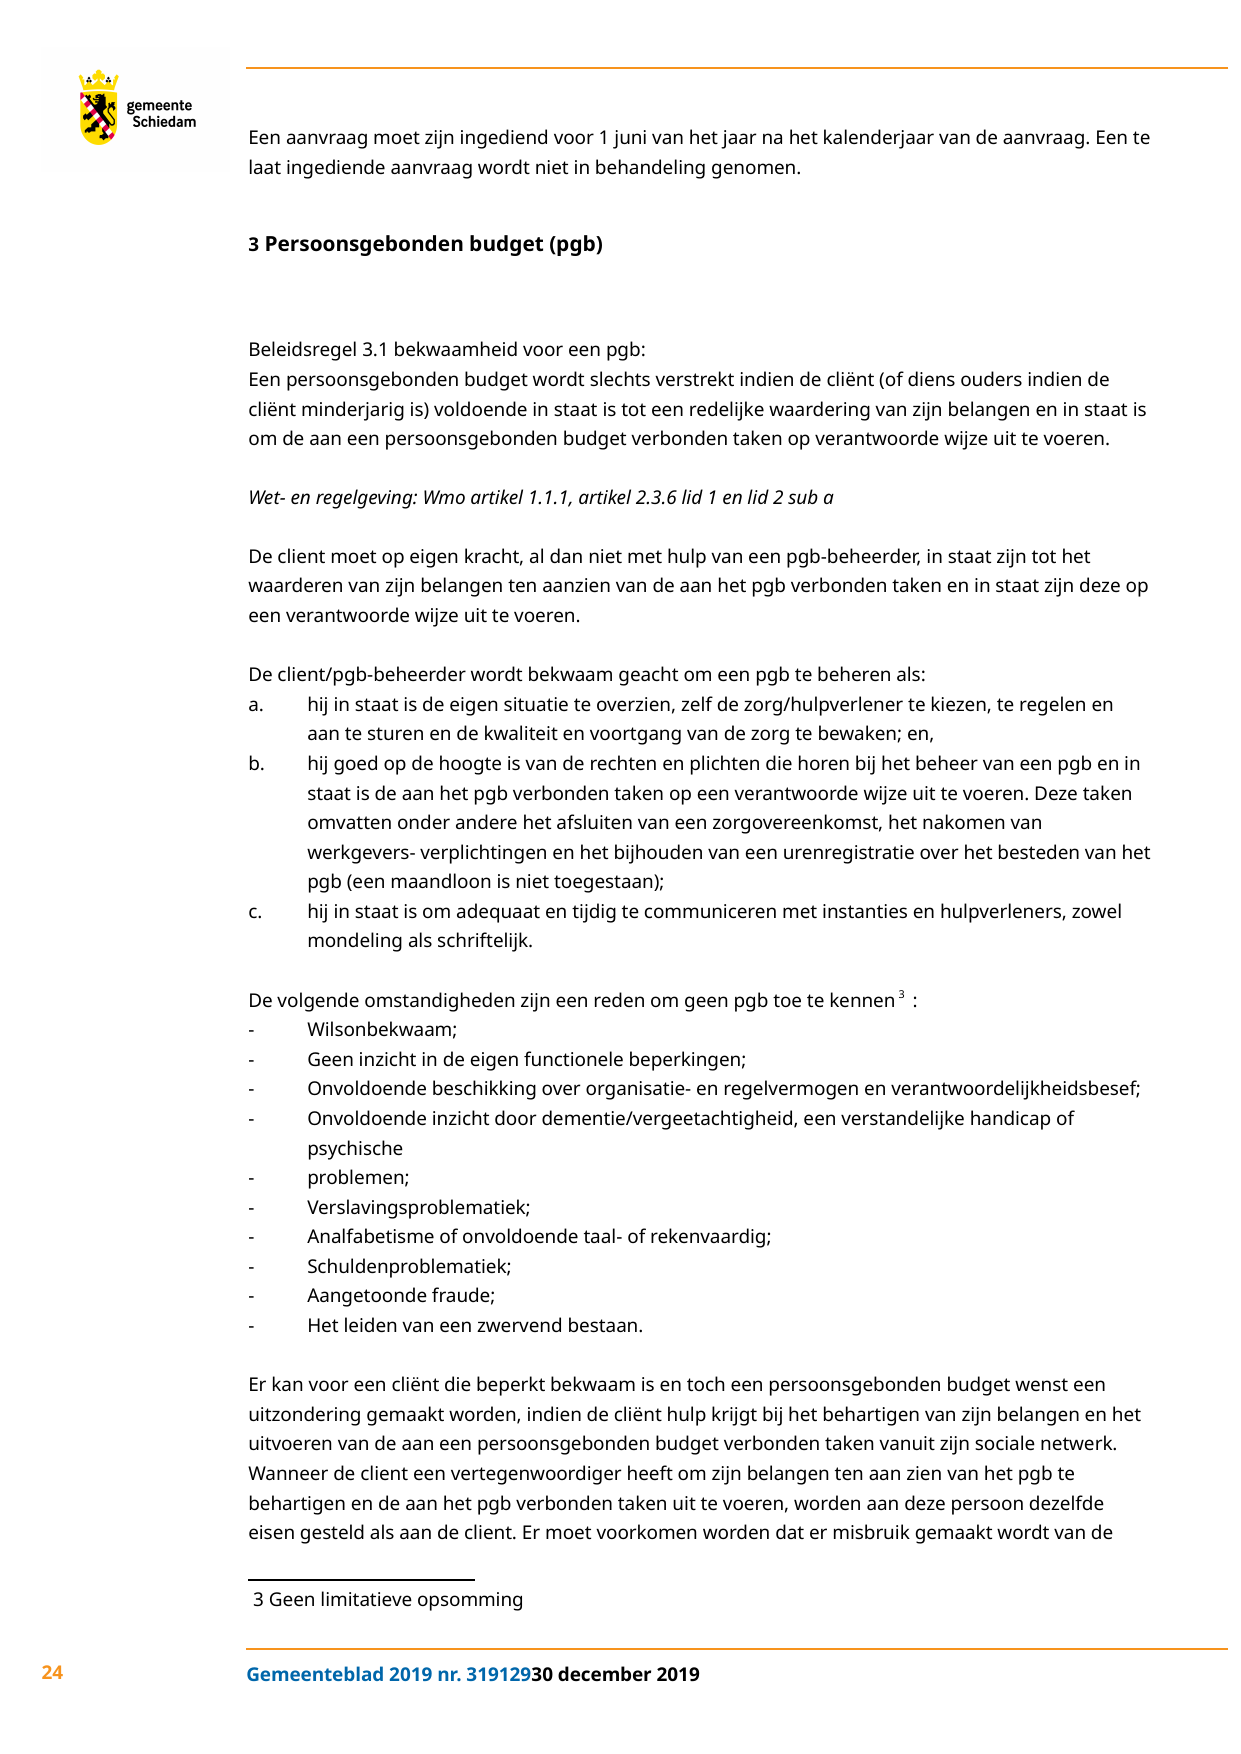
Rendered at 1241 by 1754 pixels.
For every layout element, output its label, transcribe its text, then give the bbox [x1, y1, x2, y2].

list problemen; [248, 1164, 1152, 1190]
list Schuldenproblematiek; [248, 1253, 1152, 1279]
text Er kan voor een cliënt die beperkt bekwaam is en toch een persoonsgebonden budget wenst een uitzondering gemaakt worden, indien de cliënt hulp krijgt bij het behartigen van zijn belangen en het uitvoeren van de aan een persoonsgebonden budget verbonden taken vanuit zijn sociale netwerk. Wanneer de client een vertegenwoordiger heeft om zijn belangen ten aan zien van het pgb te behartigen en de aan het pgb verbonden taken uit te voeren, worden aan deze persoon dezelfde eisen gesteld als aan de client. Er moet voorkomen worden dat er misbruik gemaakt wordt van de [248, 1371, 1152, 1545]
table_header Beleidsregel 3.1 bekwaamheid voor een pgb: Een persoonsgebonden budget wordt slechts verstrekt indien de cliënt (of diens ouders indien de cliënt minderjarig is) voldoende in staat is tot een redelijke waardering van zijn belangen en in staat is om de aan een persoonsgebonden budget verbonden taken op verantwoorde wijze uit te voeren. Wet- en regelgeving: Wmo artikel 1.1.1, artikel 2.3.6 lid 1 en lid 2 sub a [248, 337, 1152, 510]
text De client moet op eigen kracht, al dan niet met hulp van een pgb-beheerder, in staat zijn tot het waarderen van zijn belangen ten aanzien van de aan het pgb verbonden taken en in staat zijn deze op een verantwoorde wijze uit te voeren. [248, 543, 1152, 628]
list Onvoldoende inzicht door dementie/vergeetachtigheid, een verstandelijke handicap of psychische [248, 1105, 1152, 1160]
list Analfabetisme of onvoldoende taal- of rekenvaardig; [248, 1223, 1152, 1249]
list hij in staat is om adequaat en tijdig te communiceren met instanties en hulpverleners, zowel mondeling als schriftelijk. [248, 898, 1152, 953]
list Wilsonbekwaam; [248, 1016, 1152, 1042]
list Geen inzicht in de eigen functionele beperkingen; [248, 1046, 1152, 1072]
text De client/pgb-beheerder wordt bekwaam geacht om een pgb te beheren als: [248, 661, 1152, 687]
list hij goed op de hoogte is van de rechten en plichten die horen bij het beheer van een pgb en in staat is de aan het pgb verbonden taken op een verantwoorde wijze uit te voeren. Deze taken omvatten onder andere het afsluiten van een zorgovereenkomst, het nakomen van werkgevers- verplichtingen en het bijhouden van een urenregistratie over het besteden van het pgb (een maandloon is niet toegestaan); [248, 750, 1152, 894]
text Een aanvraag moet zijn ingediend voor 1 juni van het jaar na het kalenderjaar van de aanvraag. Een te laat ingediende aanvraag wordt niet in behandeling genomen. [248, 124, 1152, 180]
list Aangetoonde fraude; [248, 1283, 1152, 1308]
list Verslavingsproblematiek; [248, 1194, 1152, 1219]
text 3 Persoonsgebonden budget (pgb) [248, 229, 1152, 258]
text De volgende omstandigheden zijn een reden om geen pgb toe te kennen : [248, 987, 1152, 1012]
picture [41, 47, 231, 172]
list Het leiden van een zwervend bestaan. [248, 1312, 1152, 1338]
text Geen limitatieve opsomming [248, 1586, 1152, 1612]
list Onvoldoende beschikking over organisatie- en regelvermogen en verantwoordelijkheidsbesef; [248, 1076, 1152, 1101]
list hij in staat is de eigen situatie te overzien, zelf de zorg/hulpverlener te kiezen, te regelen en aan te sturen en de kwaliteit en voortgang van de zorg te bewaken; en, [248, 691, 1152, 746]
